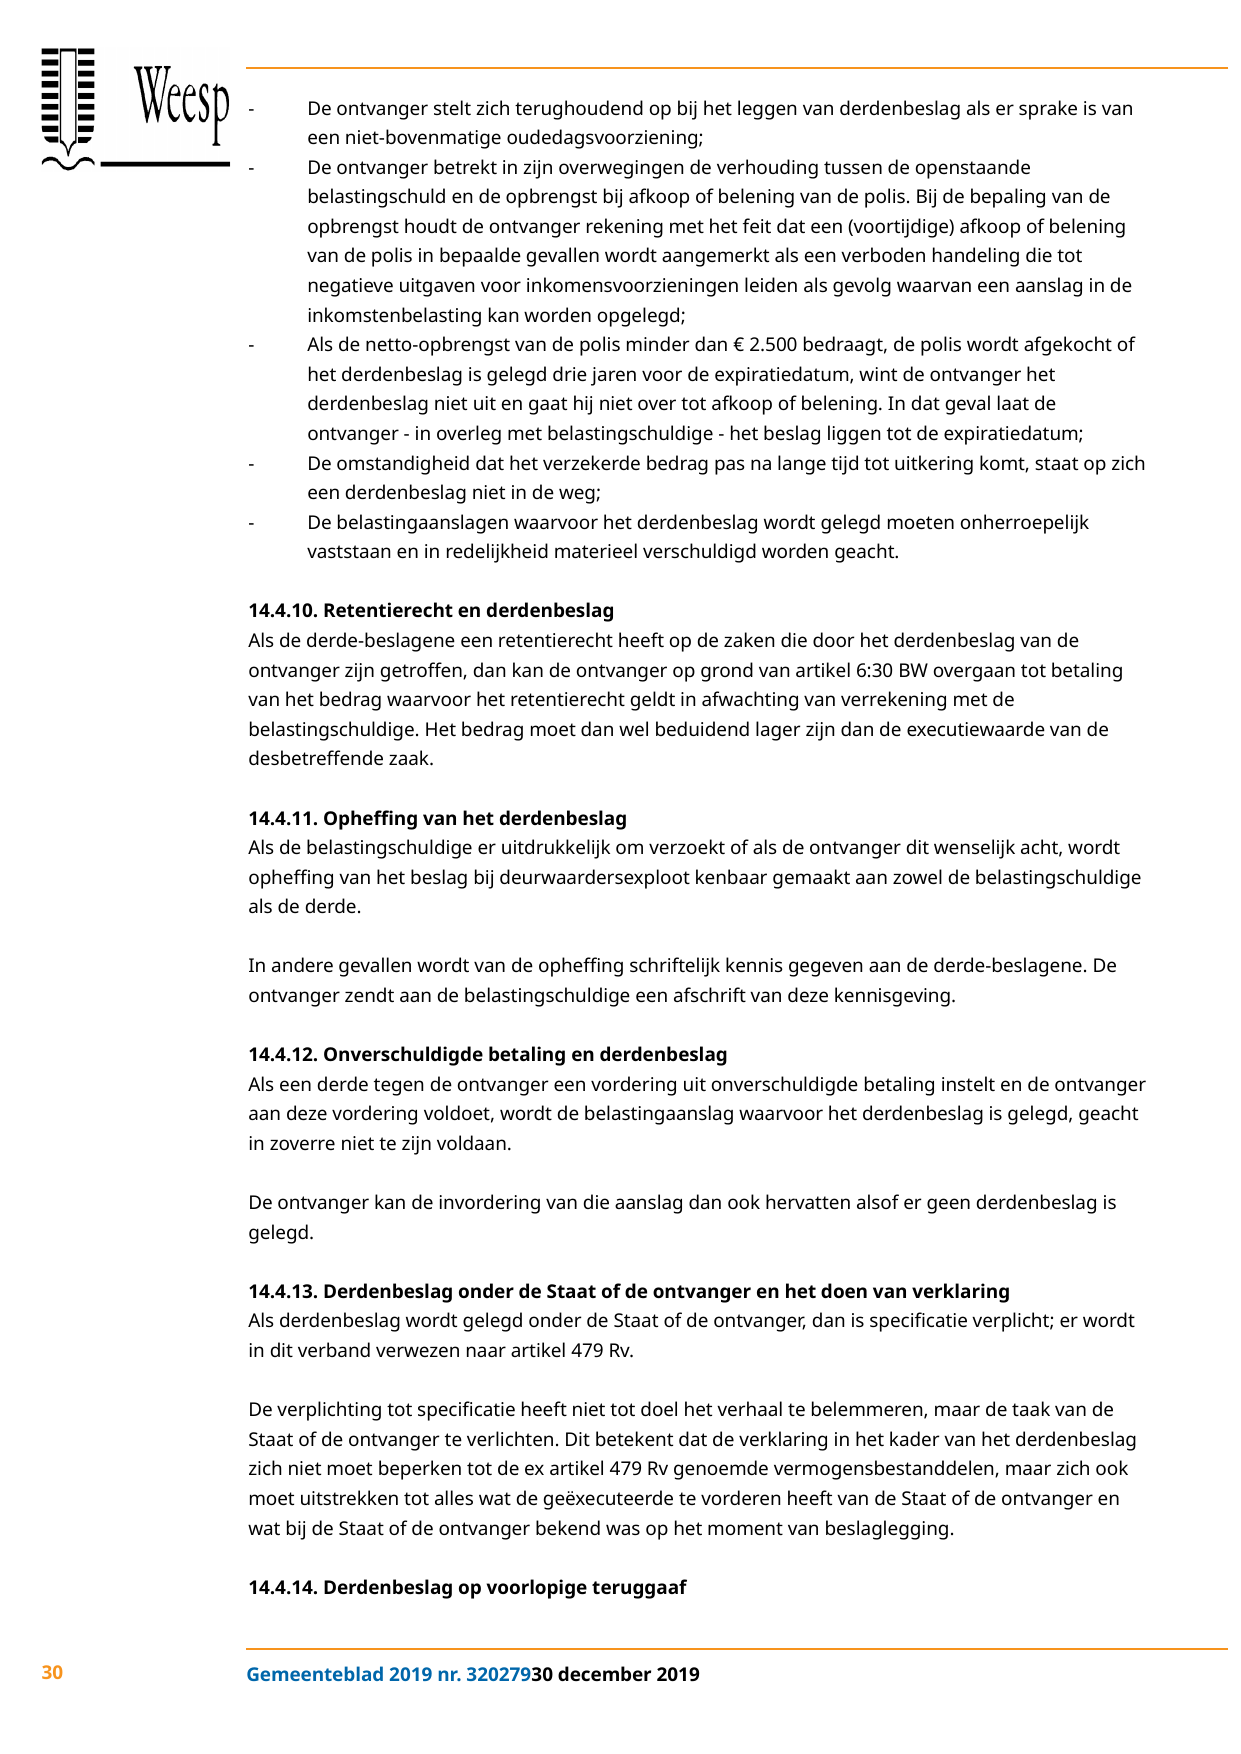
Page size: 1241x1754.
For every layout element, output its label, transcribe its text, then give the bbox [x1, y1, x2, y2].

list Als de netto-opbrengst van de polis minder dan € 2.500 bedraagt, de polis wordt afgekocht of het derdenbeslag is gelegd drie jaren voor de expiratiedatum, wint de ontvanger het derdenbeslag niet uit en gaat hij niet over tot afkoop of belening. In dat geval laat de ontvanger - in overleg met belastingschuldige - het beslag liggen tot de expiratiedatum; [248, 331, 1152, 446]
text Als de derde-beslagene een retentierecht heeft op de zaken die door het derdenbeslag van de ontvanger zijn getroffen, dan kan de ontvanger op grond van artikel 6:30 BW overgaan tot betaling van het bedrag waarvoor het retentierecht geldt in afwachting van verrekening met de belastingschuldige. Het bedrag moet dan wel beduidend lager zijn dan de executiewaarde van de desbetreffende zaak. [248, 627, 1152, 771]
text 14.4.11. Opheffing van het derdenbeslag [248, 805, 1152, 831]
picture [41, 47, 231, 172]
text 14.4.13. Derdenbeslag onder de Staat of de ontvanger en het doen van verklaring [248, 1278, 1152, 1304]
text 14.4.10. Retentierecht en derdenbeslag [248, 598, 1152, 623]
text Als een derde tegen de ontvanger een vordering uit onverschuldigde betaling instelt en de ontvanger aan deze vordering voldoet, wordt de belastingaanslag waarvoor het derdenbeslag is gelegd, geacht in zoverre niet te zijn voldaan. [248, 1071, 1152, 1156]
text 14.4.14. Derdenbeslag op voorlopige teruggaaf [248, 1574, 1152, 1600]
list De omstandigheid dat het verzekerde bedrag pas na lange tijd tot uitkering komt, staat op zich een derdenbeslag niet in de weg; [248, 450, 1152, 505]
text 14.4.12. Onverschuldigde betaling en derdenbeslag [248, 1041, 1152, 1067]
list De ontvanger stelt zich terughoudend op bij het leggen van derdenbeslag als er sprake is van een niet-bovenmatige oudedagsvoorziening; [248, 95, 1152, 150]
list De belastingaanslagen waarvoor het derdenbeslag wordt gelegd moeten onherroepelijk vaststaan en in redelijkheid materieel verschuldigd worden geacht. [248, 509, 1152, 564]
text De verplichting tot specificatie heeft niet tot doel het verhaal te belemmeren, maar de taak van de Staat of de ontvanger te verlichten. Dit betekent dat de verklaring in het kader van het derdenbeslag zich niet moet beperken tot de ex artikel 479 Rv genoemde vermogensbestanddelen, maar zich ook moet uitstrekken tot alles wat de geëxecuteerde te vorderen heeft van de Staat of de ontvanger en wat bij de Staat of de ontvanger bekend was op het moment van beslaglegging. [248, 1396, 1152, 1541]
text Als derdenbeslag wordt gelegd onder de Staat of de ontvanger, dan is specificatie verplicht; er wordt in dit verband verwezen naar artikel 479 Rv. [248, 1308, 1152, 1363]
text Als de belastingschuldige er uitdrukkelijk om verzoekt of als de ontvanger dit wenselijk acht, wordt opheffing van het beslag bij deurwaardersexploot kenbaar gemaakt aan zowel de belastingschuldige als de derde. [248, 834, 1152, 919]
text In andere gevallen wordt van de opheffing schriftelijk kennis gegeven aan de derde-beslagene. De ontvanger zendt aan de belastingschuldige een afschrift van deze kennisgeving. [248, 953, 1152, 1008]
list De ontvanger betrekt in zijn overwegingen de verhouding tussen de openstaande belastingschuld en de opbrengst bij afkoop of belening van de polis. Bij de bepaling van de opbrengst houdt de ontvanger rekening met het feit dat een (voortijdige) afkoop of belening van de polis in bepaalde gevallen wordt aangemerkt als een verboden handeling die tot negatieve uitgaven voor inkomensvoorzieningen leiden als gevolg waarvan een aanslag in de inkomstenbelasting kan worden opgelegd; [248, 154, 1152, 328]
text De ontvanger kan de invordering van die aanslag dan ook hervatten alsof er geen derdenbeslag is gelegd. [248, 1189, 1152, 1245]
